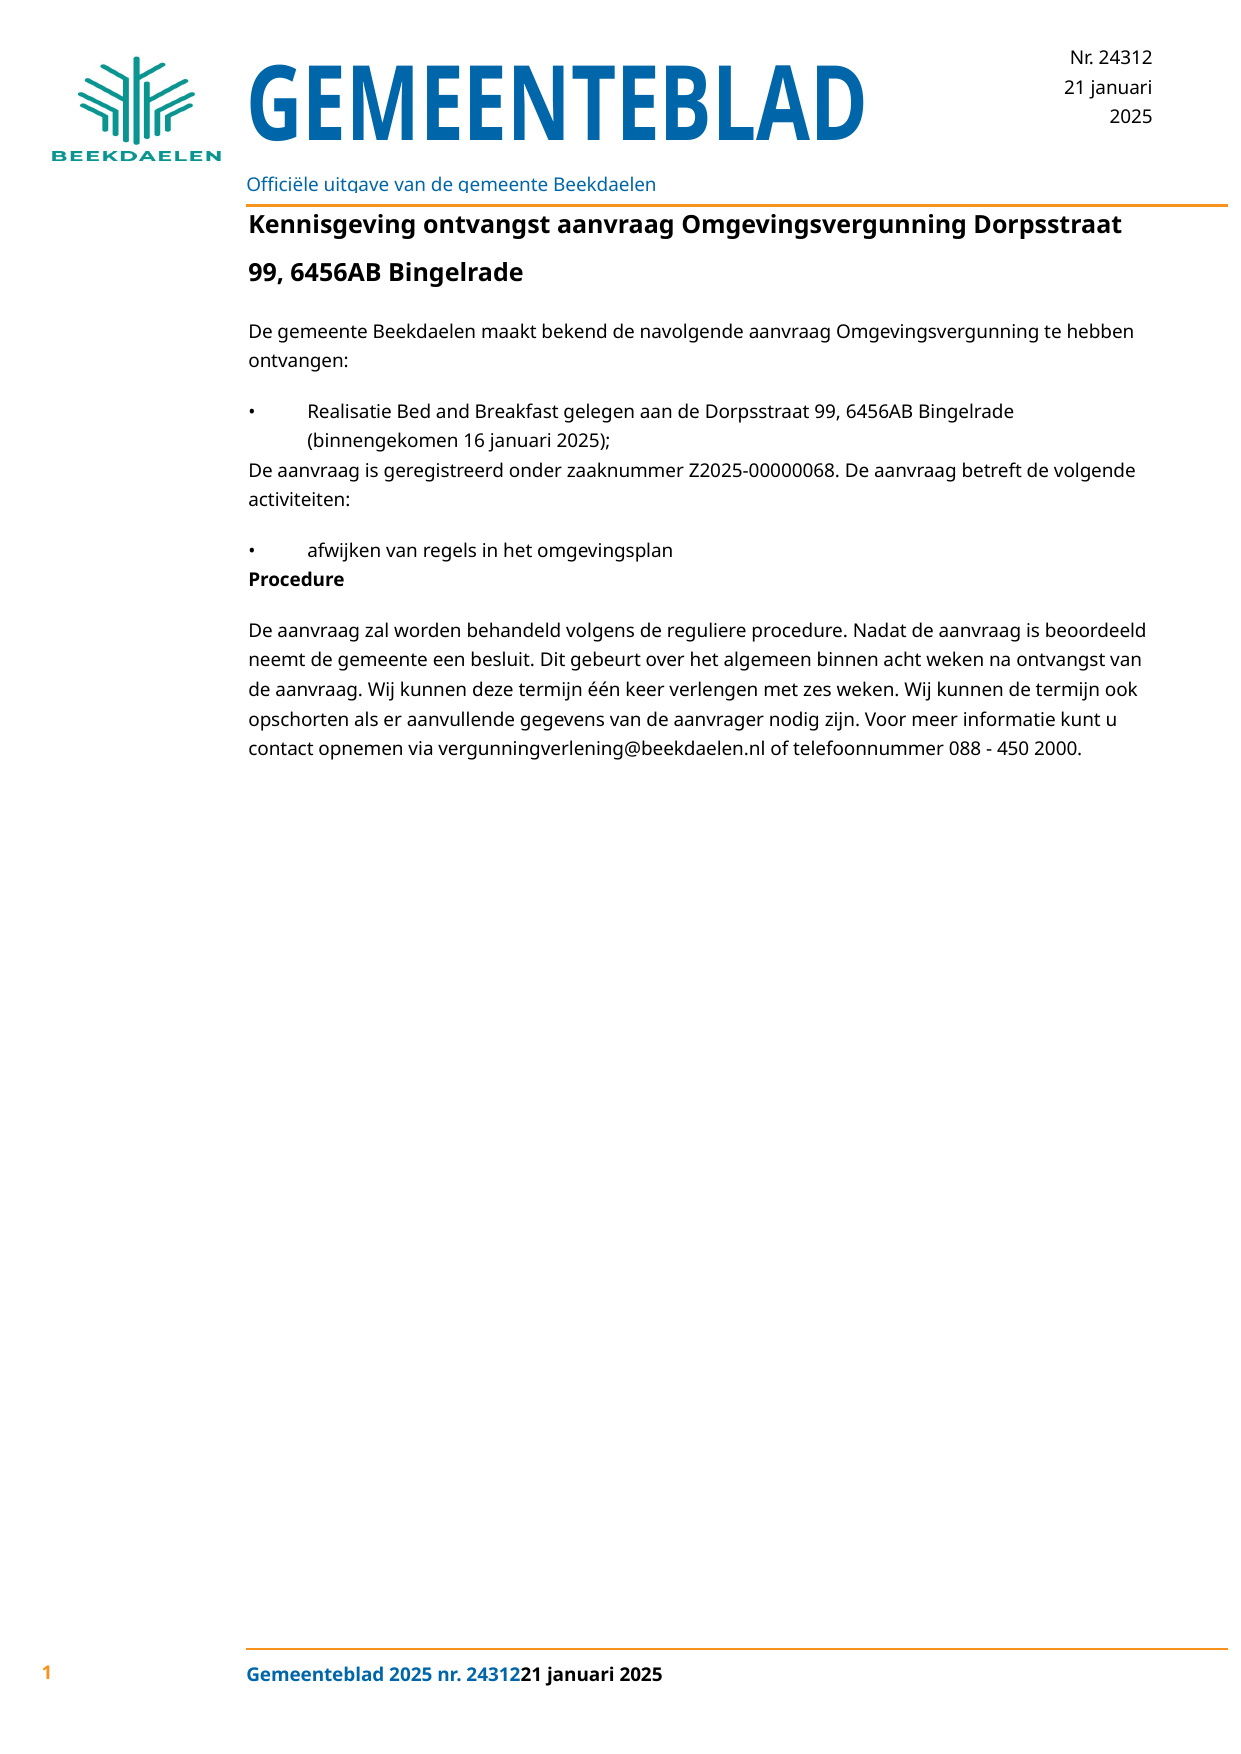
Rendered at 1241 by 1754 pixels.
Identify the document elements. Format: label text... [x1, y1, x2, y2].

text Kennisgeving ontvangst aanvraag Omgevingsvergunning Dorpsstraat 99, 6456AB Bingelrade [248, 207, 1152, 288]
list afwijken van regels in het omgevingsplan [248, 537, 1152, 563]
text De gemeente Beekdaelen maakt bekend de navolgende aanvraag Omgevingsvergunning te hebben ontvangen: [248, 318, 1152, 373]
list Realisatie Bed and Breakfast gelegen aan de Dorpsstraat 99, 6456AB Bingelrade (binnengekomen 16 januari 2025); [248, 398, 1152, 453]
text De aanvraag is geregistreerd onder zaaknummer Z2025-00000068. De aanvraag betreft de volgende activiteiten: [248, 457, 1152, 512]
picture [41, 47, 231, 172]
text Procedure [248, 567, 1152, 592]
text De aanvraag zal worden behandeld volgens de reguliere procedure. Nadat de aanvraag is beoordeeld neemt de gemeente een besluit. Dit gebeurt over het algemeen binnen acht weken na ontvangst van de aanvraag. Wij kunnen deze termijn één keer verlengen met zes weken. Wij kunnen de termijn ook opschorten als er aanvullende gegevens van de aanvrager nodig zijn. Voor meer informatie kunt u contact opnemen via vergunningverlening@beekdaelen.nl of telefoonnummer 088 - 450 2000. [248, 617, 1152, 761]
